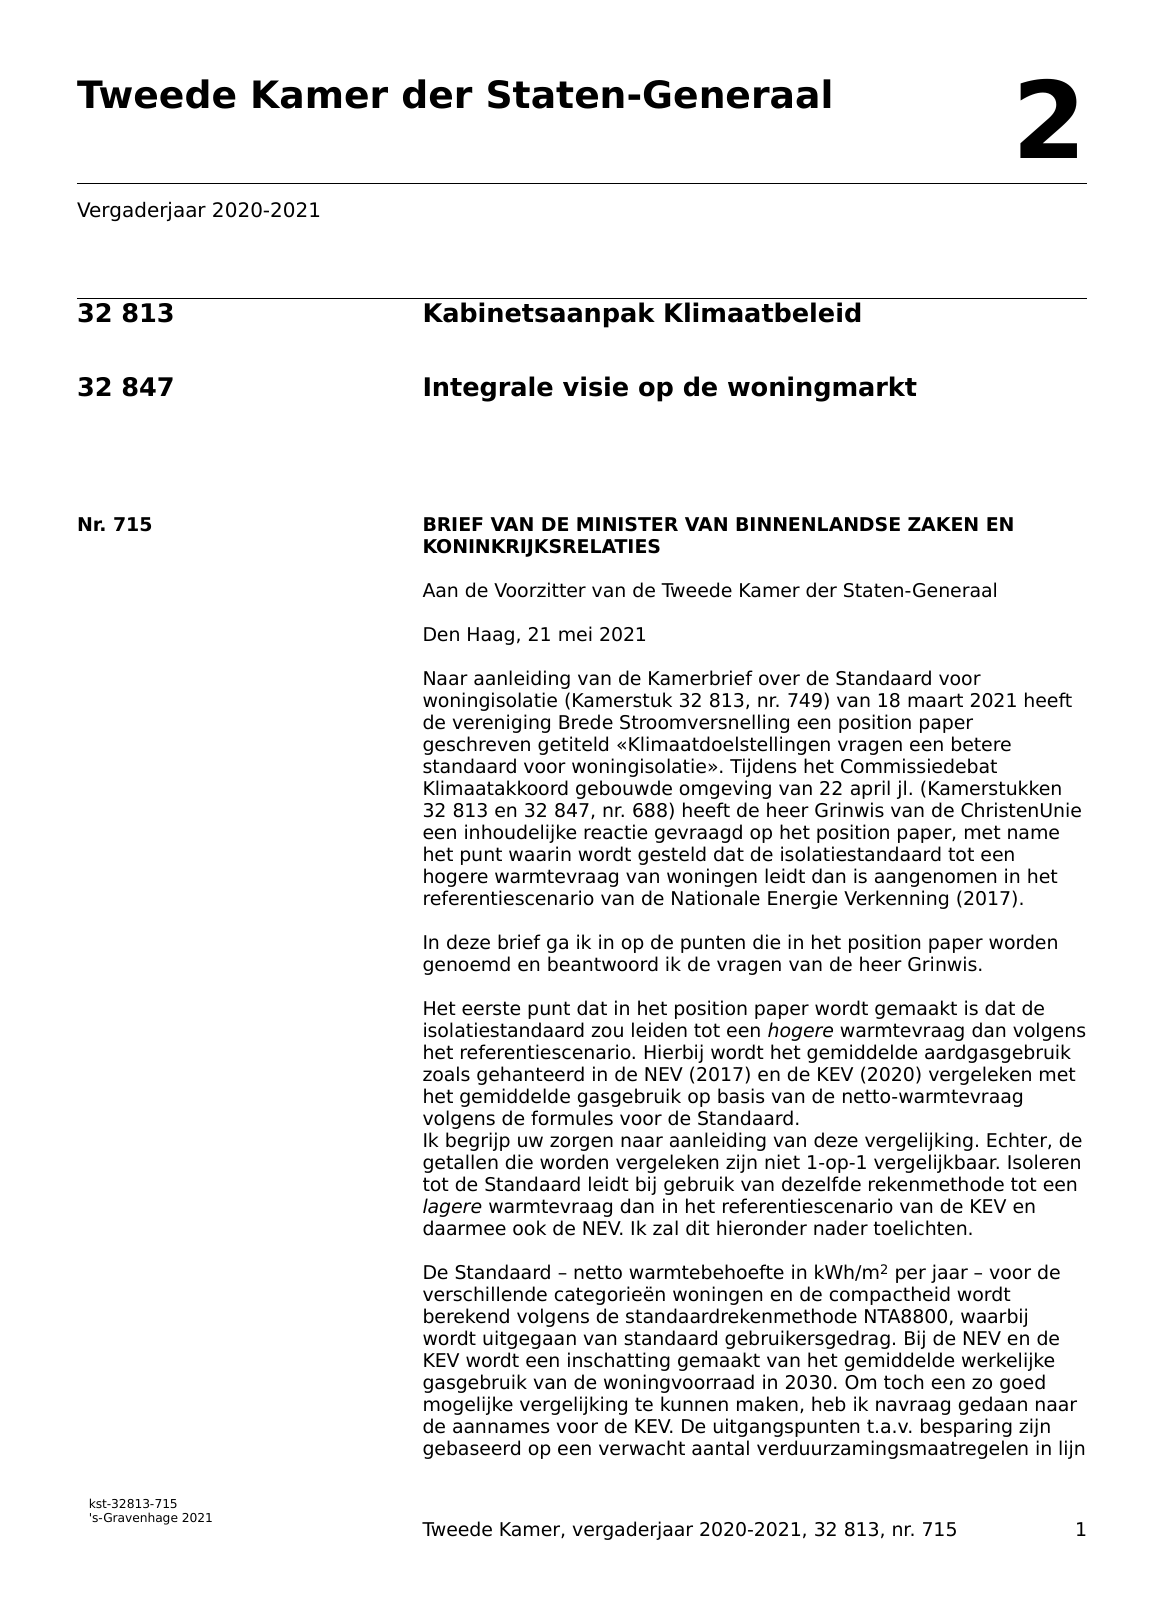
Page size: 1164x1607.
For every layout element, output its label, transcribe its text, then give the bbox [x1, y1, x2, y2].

table_header 2 [886, 59, 1087, 183]
subtitle 32 813 Kabinetsaanpak Klimaatbeleid [77, 299, 1087, 329]
text Aan de Voorzitter van de Tweede Kamer der Staten-Generaal [422, 580, 1087, 602]
table_header Tweede Kamer der Staten-Generaal [77, 59, 886, 183]
text Het eerste punt dat in het position paper wordt gemaakt is dat de isolatiestandaard zou leiden tot een hogere warmtevraag dan volgens het referentiescenario. Hierbij wordt het gemiddelde aardgasgebruik zoals gehanteerd in de NEV (2017) en de KEV (2020) vergeleken met het gemiddelde gasgebruik op basis van de netto-warmtevraag volgens de formules voor de Standaard. [422, 998, 1087, 1130]
text Naar aanleiding van de Kamerbrief over de Standaard voor woningisolatie (Kamerstuk 32 813, nr. 749) van 18 maart 2021 heeft de vereniging Brede Stroomversnelling een position paper geschreven getiteld «Klimaatdoelstellingen vragen een betere standaard voor woningisolatie». Tijdens het Commissiedebat Klimaatakkoord gebouwde omgeving van 22 april jl. (Kamerstukken 32 813 en 32 847, nr. 688) heeft de heer Grinwis van de ChristenUnie een inhoudelijke reactie gevraagd op het position paper, met name het punt waarin wordt gesteld dat de isolatiestandaard tot een hogere warmtevraag van woningen leidt dan is aangenomen in het referentiescenario van de Nationale Energie Verkenning (2017). [422, 668, 1087, 910]
subtitle 32 847 Integrale visie op de woningmarkt [77, 373, 1087, 403]
subtitle Nr. 715 BRIEF VAN DE MINISTER VAN BINNENLANDSE ZAKEN EN KONINKRIJKSRELATIES [77, 514, 1087, 558]
text kst-32813-715 [88, 1497, 323, 1511]
text Den Haag, 21 mei 2021 [422, 624, 1087, 646]
table_cell Vergaderjaar 2020-2021 [77, 184, 1087, 298]
text 's-Gravenhage 2021 [88, 1511, 323, 1525]
text Ik begrijp uw zorgen naar aanleiding van deze vergelijking. Echter, de getallen die worden vergeleken zijn niet 1-op-1 vergelijkbaar. Isoleren tot de Standaard leidt bij gebruik van dezelfde rekenmethode tot een lagere warmtevraag dan in het referentiescenario van de KEV en daarmee ook de NEV. Ik zal dit hieronder nader toelichten. [422, 1130, 1087, 1240]
text De Standaard – netto warmtebehoefte in kWh/m2 per jaar – voor de verschillende categorieën woningen en de compactheid wordt berekend volgens de standaardrekenmethode NTA8800, waarbij wordt uitgegaan van standaard gebruikersgedrag. Bij de NEV en de KEV wordt een inschatting gemaakt van het gemiddelde werkelijke gasgebruik van de woningvoorraad in 2030. Om toch een zo goed mogelijke vergelijking te kunnen maken, heb ik navraag gedaan naar de aannames voor de KEV. De uitgangspunten t.a.v. besparing zijn gebaseerd op een verwacht aantal verduurzamingsmaatregelen in lijn [422, 1262, 1087, 1460]
text In deze brief ga ik in op de punten die in het position paper worden genoemd en beantwoord ik de vragen van de heer Grinwis. [422, 932, 1087, 976]
